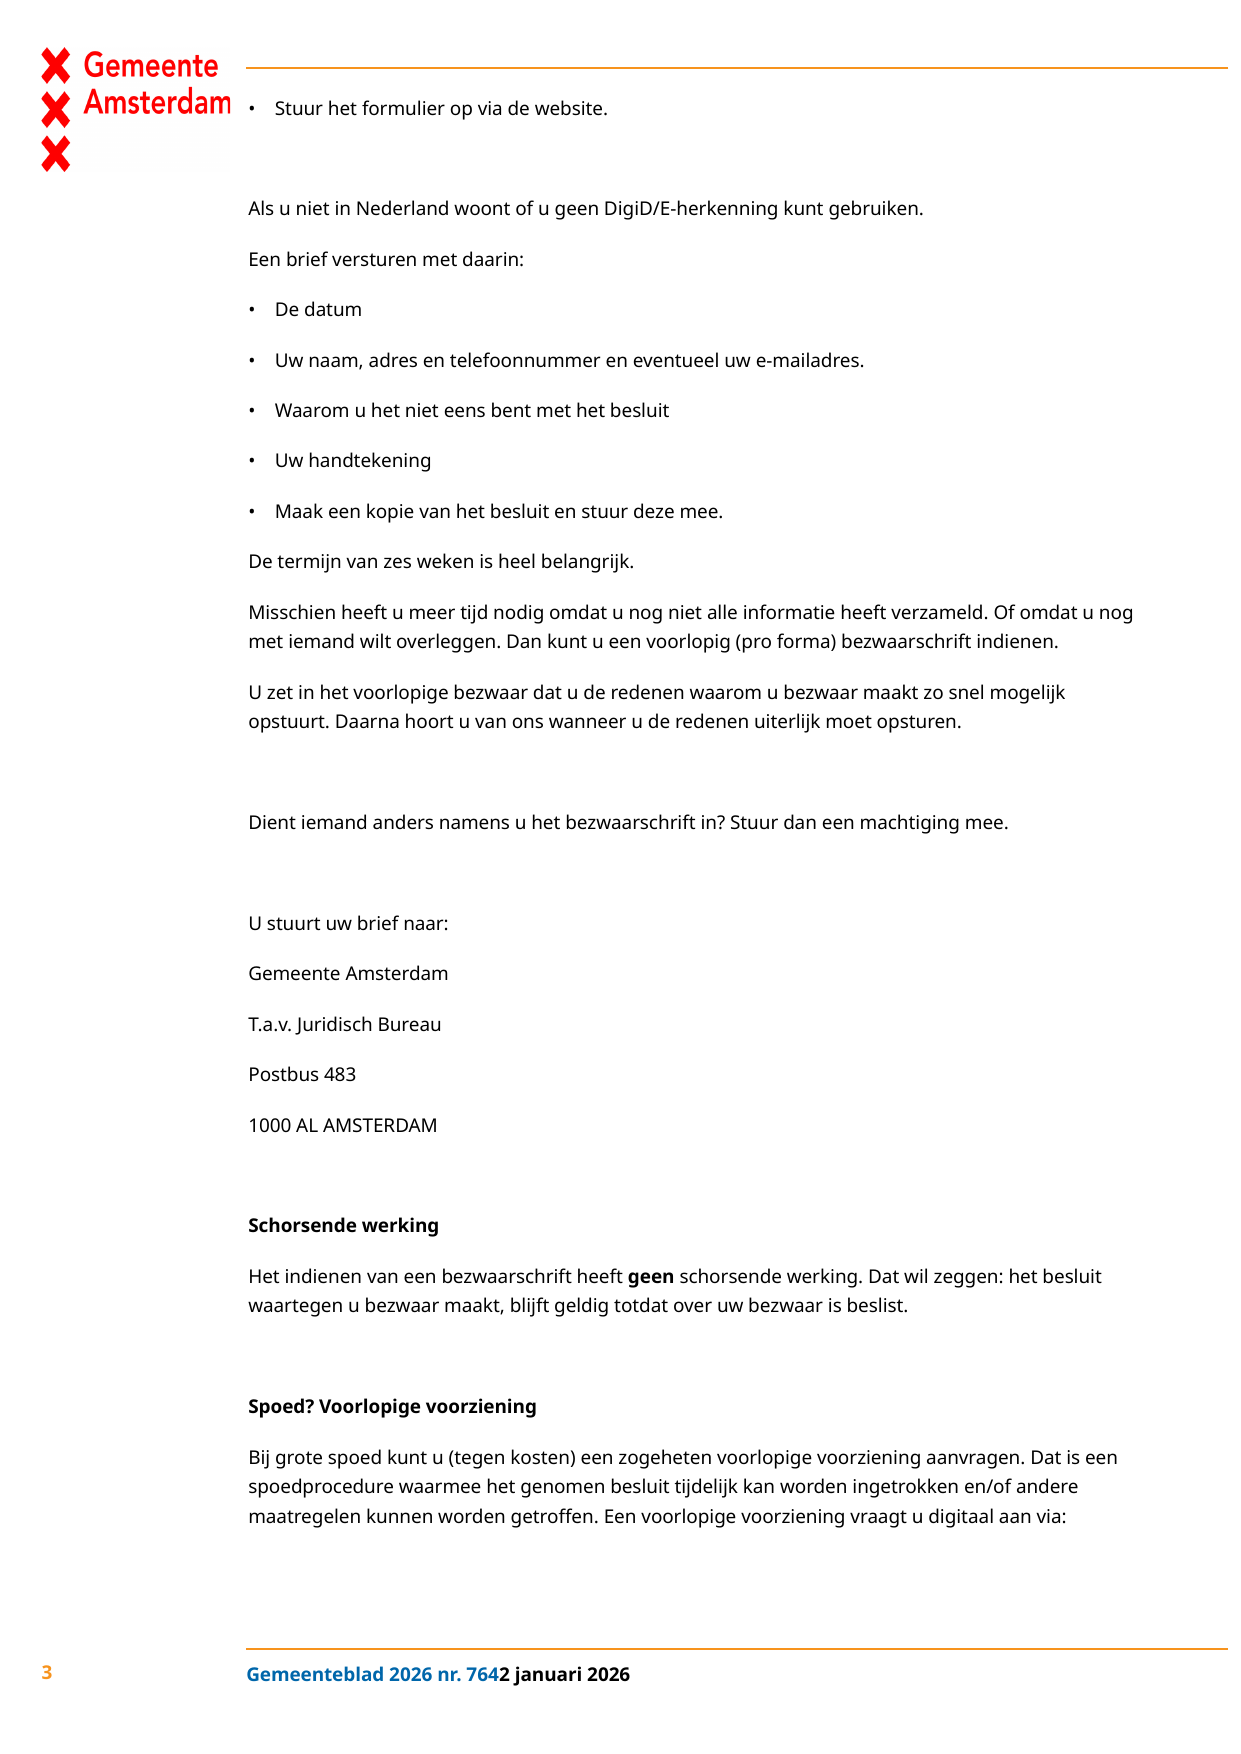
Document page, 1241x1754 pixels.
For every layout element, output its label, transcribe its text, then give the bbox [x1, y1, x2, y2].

text Misschien heeft u meer tijd nodig omdat u nog niet alle informatie heeft verzameld. Of omdat u nog met iemand wilt overleggen. Dan kunt u een voorlopig (pro forma) bezwaarschrift indienen. [248, 599, 1152, 654]
text Schorsende werking [248, 1213, 1152, 1238]
text • De datum [248, 296, 1152, 322]
text Spoed? Voorlopige voorziening [248, 1393, 1152, 1419]
text T.a.v. Juridisch Bureau [248, 1011, 1152, 1037]
text Gemeente Amsterdam [248, 961, 1152, 986]
text 1000 AL AMSTERDAM [248, 1112, 1152, 1138]
text U zet in het voorlopige bezwaar dat u de redenen waarom u bezwaar maakt zo snel mogelijk opstuurt. Daarna hoort u van ons wanneer u de redenen uiterlijk moet opsturen. [248, 679, 1152, 734]
text Een brief versturen met daarin: [248, 246, 1152, 272]
text U stuurt uw brief naar: [248, 910, 1152, 936]
text Als u niet in Nederland woont of u geen DigiD/E-herkenning kunt gebruiken. [248, 196, 1152, 221]
text Het indienen van een bezwaarschrift heeft geen schorsende werking. Dat wil zeggen: het besluit waartegen u bezwaar maakt, blijft geldig totdat over uw bezwaar is beslist. [248, 1263, 1152, 1318]
text Bij grote spoed kunt u (tegen kosten) een zogeheten voorlopige voorziening aanvragen. Dat is een spoedprocedure waarmee het genomen besluit tijdelijk kan worden ingetrokken en/of andere maatregelen kunnen worden getroffen. Een voorlopige voorziening vraagt u digitaal aan via: [248, 1444, 1152, 1529]
text • Maak een kopie van het besluit en stuur deze mee. [248, 498, 1152, 524]
text • Uw handtekening [248, 448, 1152, 473]
text • Stuur het formulier op via de website. [248, 95, 1152, 121]
text • Waarom u het niet eens bent met het besluit [248, 397, 1152, 423]
text De termijn van zes weken is heel belangrijk. [248, 548, 1152, 574]
picture [41, 47, 231, 172]
text • Uw naam, adres en telefoonnummer en eventueel uw e-mailadres. [248, 347, 1152, 373]
text Dient iemand anders namens u het bezwaarschrift in? Stuur dan een machtiging mee. [248, 809, 1152, 835]
text Postbus 483 [248, 1061, 1152, 1087]
